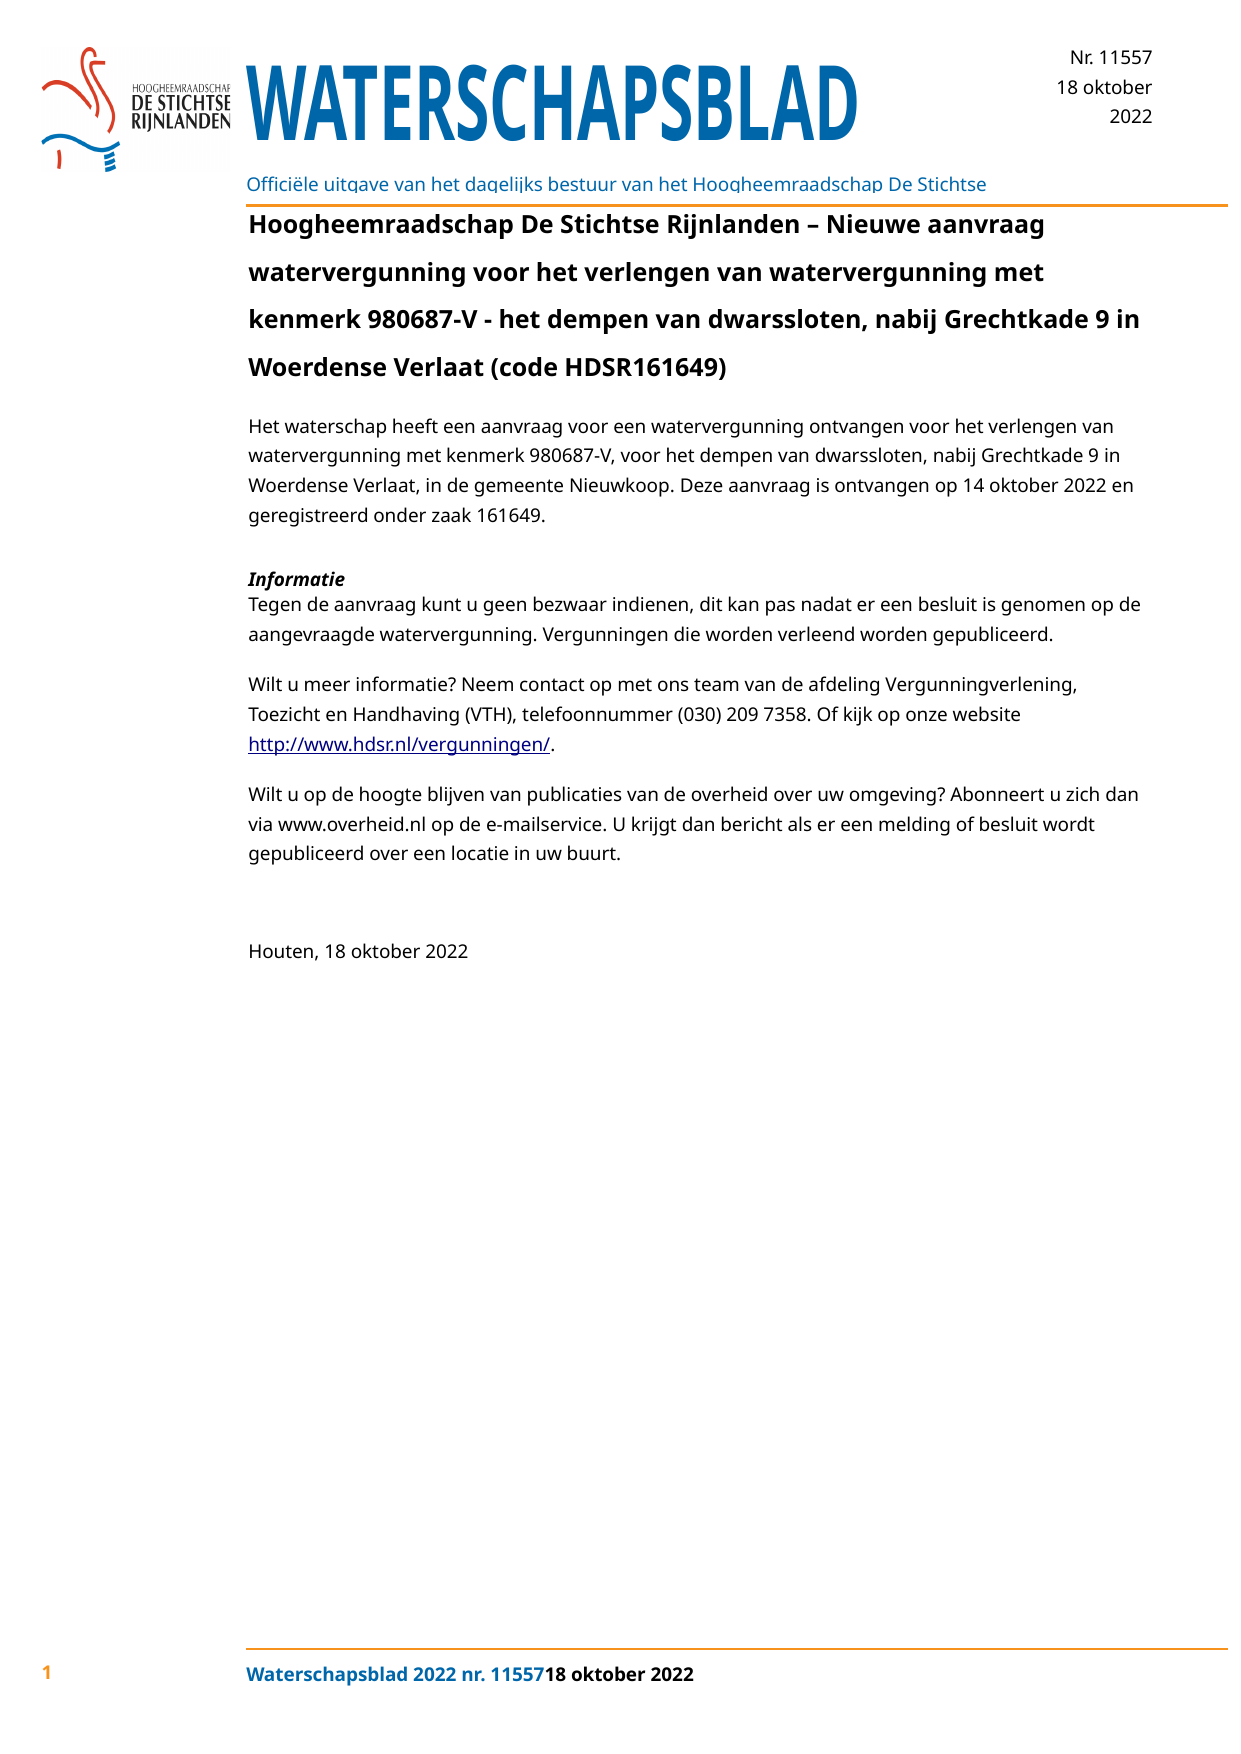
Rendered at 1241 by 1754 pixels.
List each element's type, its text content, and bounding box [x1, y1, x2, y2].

text Hoogheemraadschap De Stichtse Rijnlanden – Nieuwe aanvraag watervergunning voor het verlengen van watervergunning met kenmerk 980687-V - het dempen van dwarssloten, nabij Grechtkade 9 in Woerdense Verlaat (code HDSR161649) [248, 207, 1152, 384]
text Tegen de aanvraag kunt u geen bezwaar indienen, dit kan pas nadat er een besluit is genomen op de aangevraagde watervergunning. Vergunningen die worden verleend worden gepubliceerd. [248, 592, 1152, 647]
picture [41, 47, 231, 172]
text Houten, 18 oktober 2022 [248, 938, 1152, 964]
text Wilt u op de hoogte blijven van publicaties van de overheid over uw omgeving? Abonneert u zich dan via www.overheid.nl op de e-mailservice. U krijgt dan bericht als er een melding of besluit wordt gepubliceerd over een locatie in uw buurt. [248, 781, 1152, 866]
text Het waterschap heeft een aanvraag voor een watervergunning ontvangen voor het verlengen van watervergunning met kenmerk 980687-V, voor het dempen van dwarssloten, nabij Grechtkade 9 in Woerdense Verlaat, in de gemeente Nieuwkoop. Deze aanvraag is ontvangen op 14 oktober 2022 en geregistreerd onder zaak 161649. [248, 413, 1152, 528]
text Wilt u meer informatie? Neem contact op met ons team van de afdeling Vergunningverlening, Toezicht en Handhaving (VTH), telefoonnummer (030) 209 7358. Of kijk op onze website http://www.hdsr.nl/vergunningen/. [248, 672, 1152, 756]
text Informatie [248, 566, 1152, 592]
